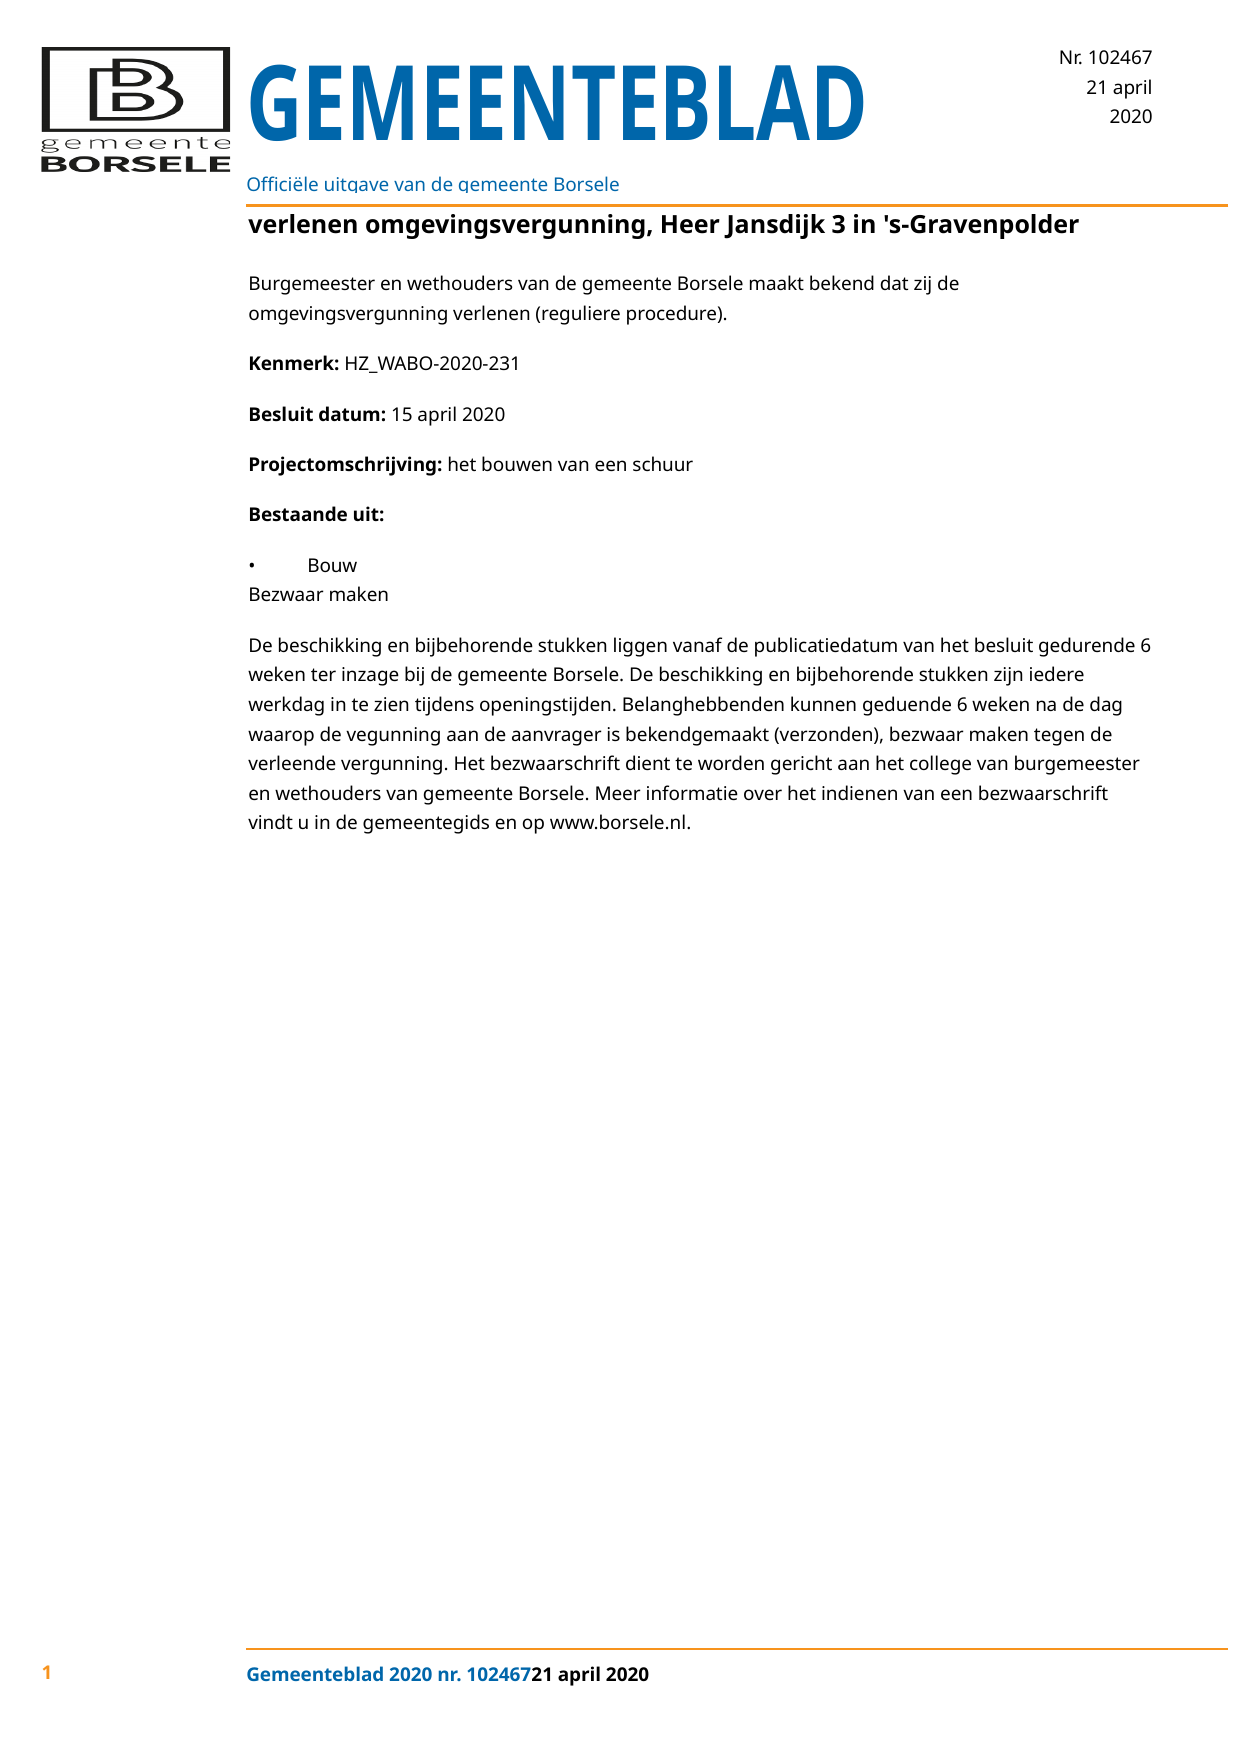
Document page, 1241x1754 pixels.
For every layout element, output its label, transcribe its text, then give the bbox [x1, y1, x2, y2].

text Burgemeester en wethouders van de gemeente Borsele maakt bekend dat zij de omgevingsvergunning verlenen (reguliere procedure). [248, 270, 1152, 326]
text Besluit datum: 15 april 2020 [248, 401, 1152, 426]
text Kenmerk: HZ_WABO-2020-231 [248, 350, 1152, 376]
list Bouw [248, 552, 1152, 578]
text Projectomschrijving: het bouwen van een schuur [248, 451, 1152, 477]
text Bezwaar maken [248, 582, 1152, 607]
text Bestaande uit: [248, 502, 1152, 527]
text verlenen omgevingsvergunning, Heer Jansdijk 3 in 's-Gravenpolder [248, 207, 1152, 241]
text De beschikking en bijbehorende stukken liggen vanaf de publicatiedatum van het besluit gedurende 6 weken ter inzage bij de gemeente Borsele. De beschikking en bijbehorende stukken zijn iedere werkdag in te zien tijdens openingstijden. Belanghebbenden kunnen geduende 6 weken na de dag waarop de vegunning aan de aanvrager is bekendgemaakt (verzonden), bezwaar maken tegen de verleende vergunning. Het bezwaarschrift dient te worden gericht aan het college van burgemeester en wethouders van gemeente Borsele. Meer informatie over het indienen van een bezwaarschrift vindt u in de gemeentegids en op www.borsele.nl. [248, 632, 1152, 835]
picture [41, 47, 231, 172]
